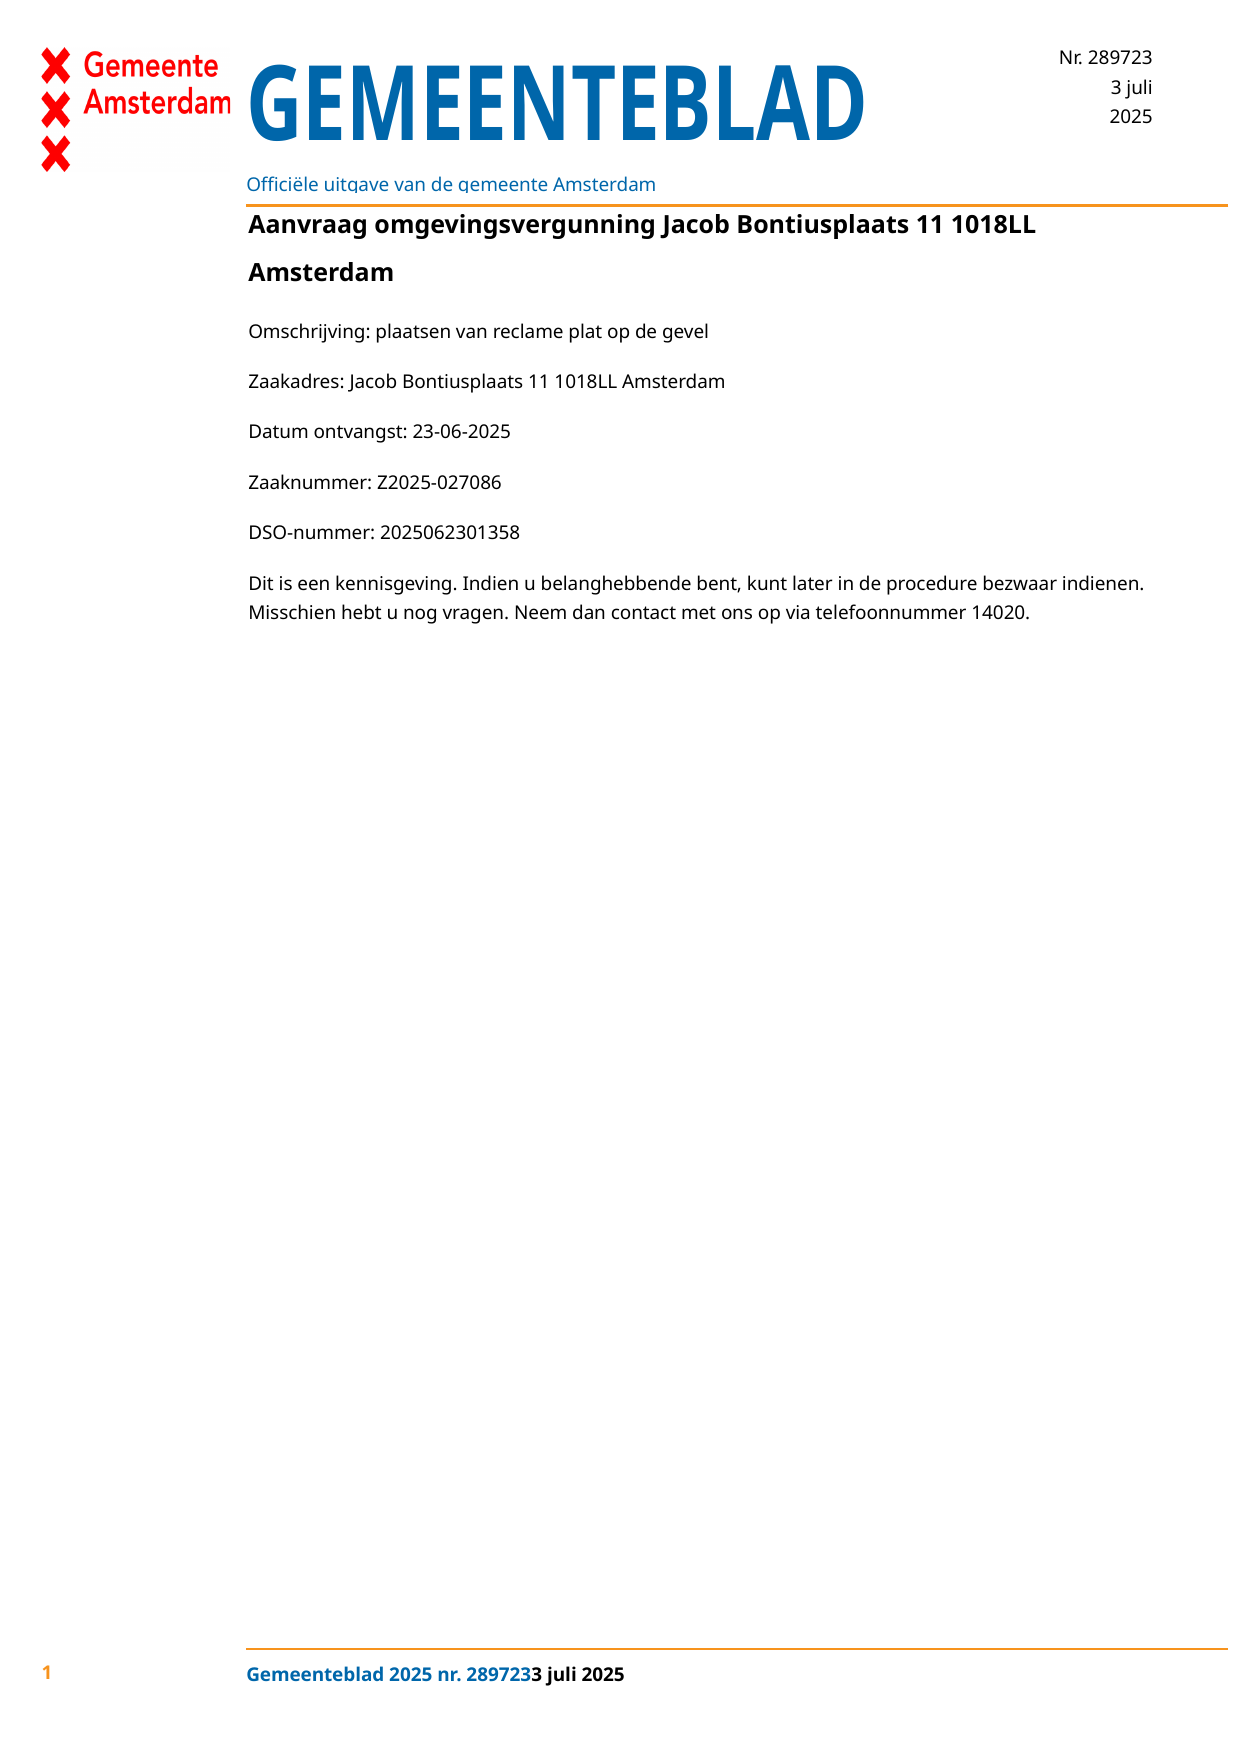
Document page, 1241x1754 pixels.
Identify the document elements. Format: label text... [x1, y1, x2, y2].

text Datum ontvangst: 23-06-2025 [248, 419, 1152, 444]
text Zaaknummer: Z2025-027086 [248, 469, 1152, 495]
text Aanvraag omgevingsvergunning Jacob Bontiusplaats 11 1018LL Amsterdam [248, 207, 1152, 288]
picture [41, 47, 231, 172]
text DSO-nummer: 2025062301358 [248, 519, 1152, 545]
text Dit is een kennisgeving. Indien u belanghebbende bent, kunt later in de procedure bezwaar indienen. Misschien hebt u nog vragen. Neem dan contact met ons op via telefoonnummer 14020. [248, 570, 1152, 625]
text Omschrijving: plaatsen van reclame plat op de gevel [248, 318, 1152, 344]
text Zaakadres: Jacob Bontiusplaats 11 1018LL Amsterdam [248, 368, 1152, 394]
